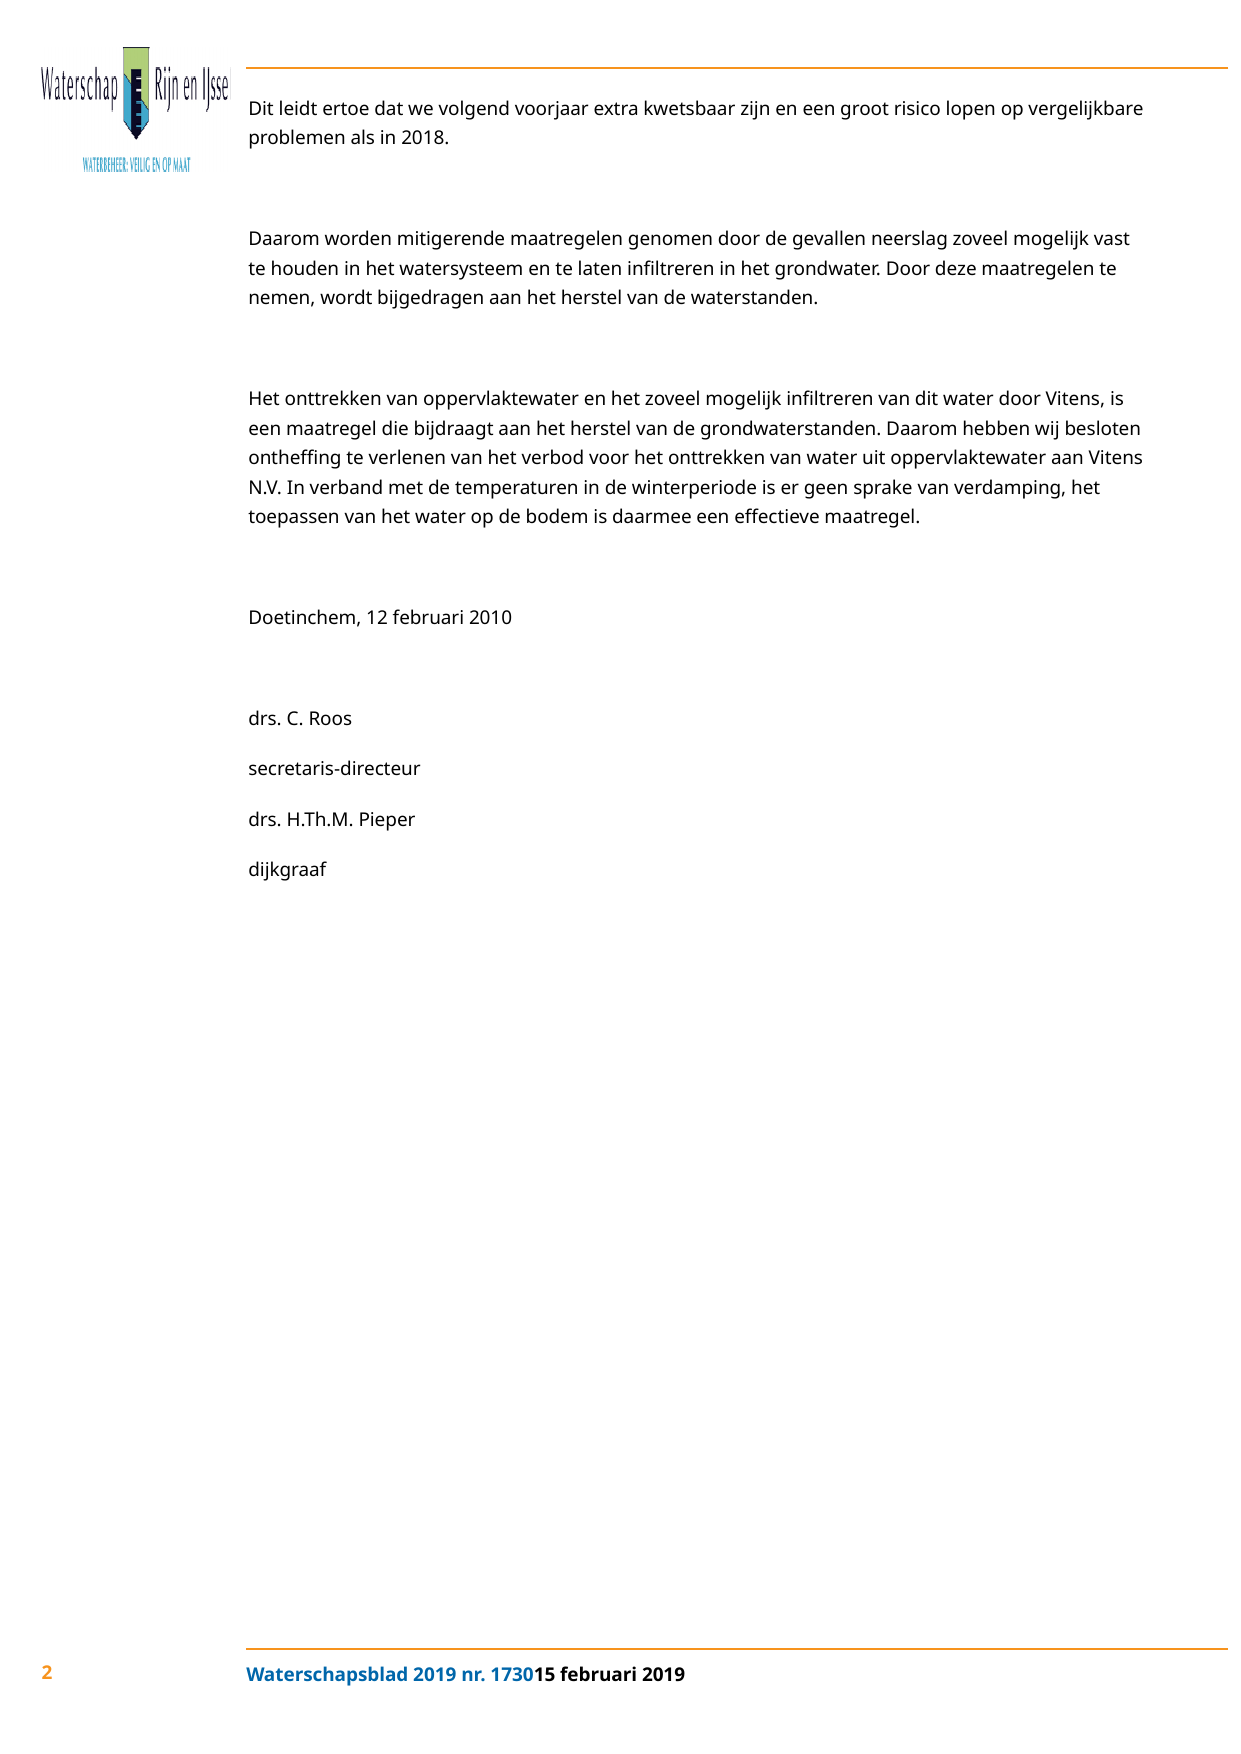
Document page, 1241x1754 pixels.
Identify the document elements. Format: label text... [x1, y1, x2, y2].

text Daarom worden mitigerende maatregelen genomen door de gevallen neerslag zoveel mogelijk vast te houden in het watersysteem en te laten infiltreren in het grondwater. Door deze maatregelen te nemen, wordt bijgedragen aan het herstel van de waterstanden. [248, 225, 1152, 310]
picture [41, 47, 231, 172]
text dijkgraaf [248, 856, 1152, 882]
text drs. C. Roos [248, 705, 1152, 731]
text Dit leidt ertoe dat we volgend voorjaar extra kwetsbaar zijn en een groot risico lopen op vergelijkbare problemen als in 2018. [248, 95, 1152, 150]
text secretaris-directeur [248, 756, 1152, 781]
text Doetinchem, 12 februari 2010 [248, 604, 1152, 630]
text Het onttrekken van oppervlaktewater en het zoveel mogelijk infiltreren van dit water door Vitens, is een maatregel die bijdraagt aan het herstel van de grondwaterstanden. Daarom hebben wij besloten ontheffing te verlenen van het verbod voor het onttrekken van water uit oppervlaktewater aan Vitens N.V. In verband met de temperaturen in de winterperiode is er geen sprake van verdamping, het toepassen van het water op de bodem is daarmee een effectieve maatregel. [248, 385, 1152, 529]
text drs. H.Th.M. Pieper [248, 806, 1152, 832]
